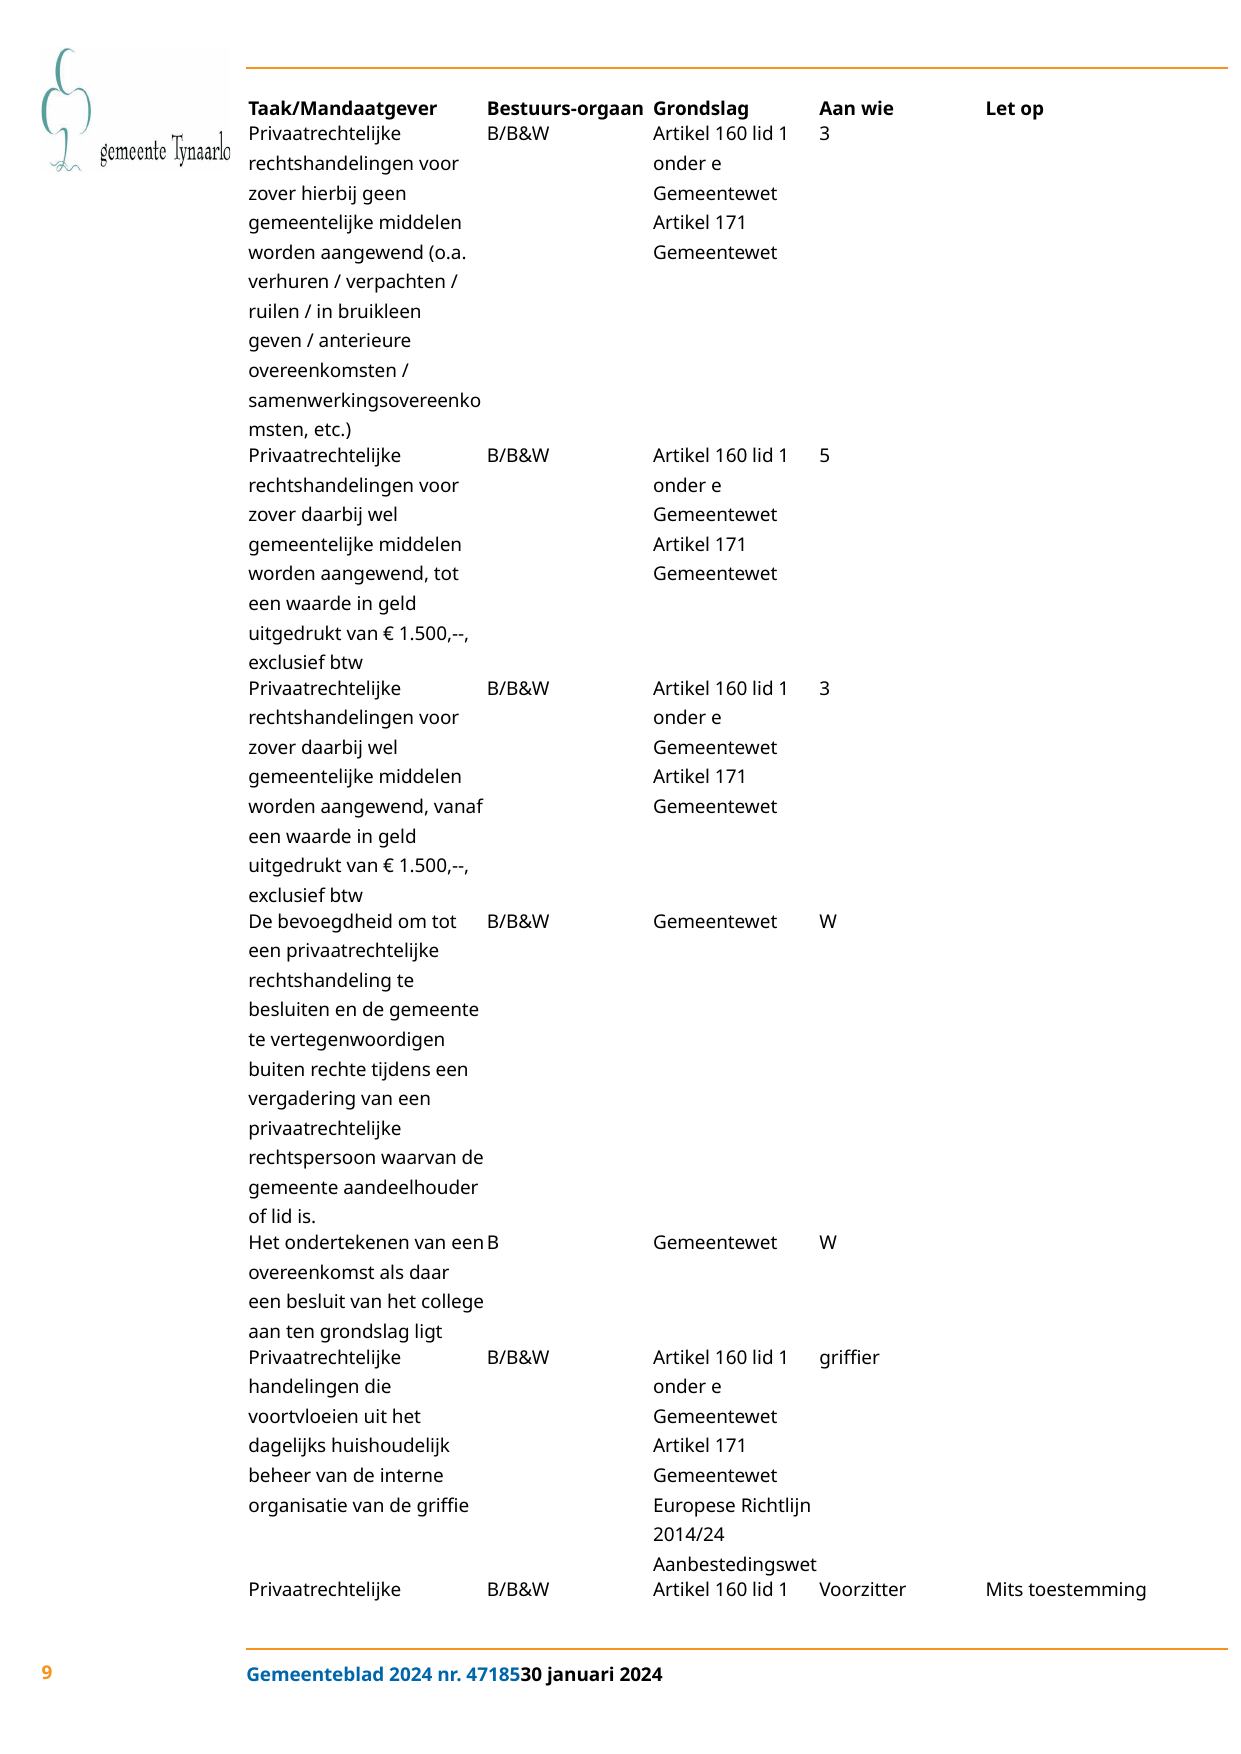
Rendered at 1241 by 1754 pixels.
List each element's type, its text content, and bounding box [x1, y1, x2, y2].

table_cell Gemeentewet [653, 908, 819, 1229]
table_cell [985, 121, 1152, 442]
table_cell Mits toestemming [985, 1577, 1152, 1602]
table_cell Gemeentewet [653, 1229, 819, 1344]
picture [41, 47, 231, 172]
table_cell griffier [819, 1344, 985, 1577]
table_cell Privaatrechtelijke rechtshandelingen voor zover daarbij wel gemeentelijke middelen worden aangewend, vanaf een waarde in geld uitgedrukt van € 1.500,--, exclusief btw [248, 675, 487, 908]
table_cell B/B&W [487, 121, 653, 442]
table_cell B/B&W [487, 908, 653, 1229]
table_cell 3 [819, 121, 985, 442]
table_cell Voorzitter [819, 1577, 985, 1602]
table_cell Privaatrechtelijke handelingen die voortvloeien uit het dagelijks huishoudelijk beheer van de interne organisatie van de griffie [248, 1344, 487, 1577]
table_cell Artikel 160 lid 1 [653, 1577, 819, 1602]
table_cell 5 [819, 442, 985, 675]
table_cell Privaatrechtelijke rechtshandelingen voor zover daarbij wel gemeentelijke middelen worden aangewend, tot een waarde in geld uitgedrukt van € 1.500,--, exclusief btw [248, 442, 487, 675]
table_cell B/B&W [487, 1577, 653, 1602]
table_cell Artikel 160 lid 1 onder e Gemeentewet Artikel 171 Gemeentewet [653, 675, 819, 908]
table_cell Artikel 160 lid 1 onder e Gemeentewet Artikel 171 Gemeentewet [653, 442, 819, 675]
table_header Taak/Mandaatgever [248, 95, 487, 121]
table_header Bestuurs-orgaan [487, 95, 653, 121]
table_cell Privaatrechtelijke [248, 1577, 487, 1602]
table_cell [985, 675, 1152, 908]
table_cell 3 [819, 675, 985, 908]
table_cell W [819, 908, 985, 1229]
table_header Aan wie [819, 95, 985, 121]
table_cell B/B&W [487, 442, 653, 675]
table_cell B/B&W [487, 675, 653, 908]
table_header Let op [985, 95, 1152, 121]
table_cell Het ondertekenen van een overeenkomst als daar een besluit van het college aan ten grondslag ligt [248, 1229, 487, 1344]
table_cell Privaatrechtelijke rechtshandelingen voor zover hierbij geen gemeentelijke middelen worden aangewend (o.a. verhuren / verpachten / ruilen / in bruikleen geven / anterieure overeenkomsten / samenwerkingsovereenkomsten, etc.) [248, 121, 487, 442]
table_cell W [819, 1229, 985, 1344]
table_cell [985, 908, 1152, 1229]
table_cell Artikel 160 lid 1 onder e Gemeentewet Artikel 171 Gemeentewet [653, 121, 819, 442]
table_cell [985, 442, 1152, 675]
table_cell B/B&W [487, 1344, 653, 1577]
table_cell [985, 1344, 1152, 1577]
table_cell Artikel 160 lid 1 onder e Gemeentewet Artikel 171 Gemeentewet Europese Richtlijn 2014/24 Aanbestedingswet [653, 1344, 819, 1577]
table_cell De bevoegdheid om tot een privaatrechtelijke rechtshandeling te besluiten en de gemeente te vertegenwoordigen buiten rechte tijdens een vergadering van een privaatrechtelijke rechtspersoon waarvan de gemeente aandeelhouder of lid is. [248, 908, 487, 1229]
table_cell [985, 1229, 1152, 1344]
table_cell B [487, 1229, 653, 1344]
table_header Grondslag [653, 95, 819, 121]
